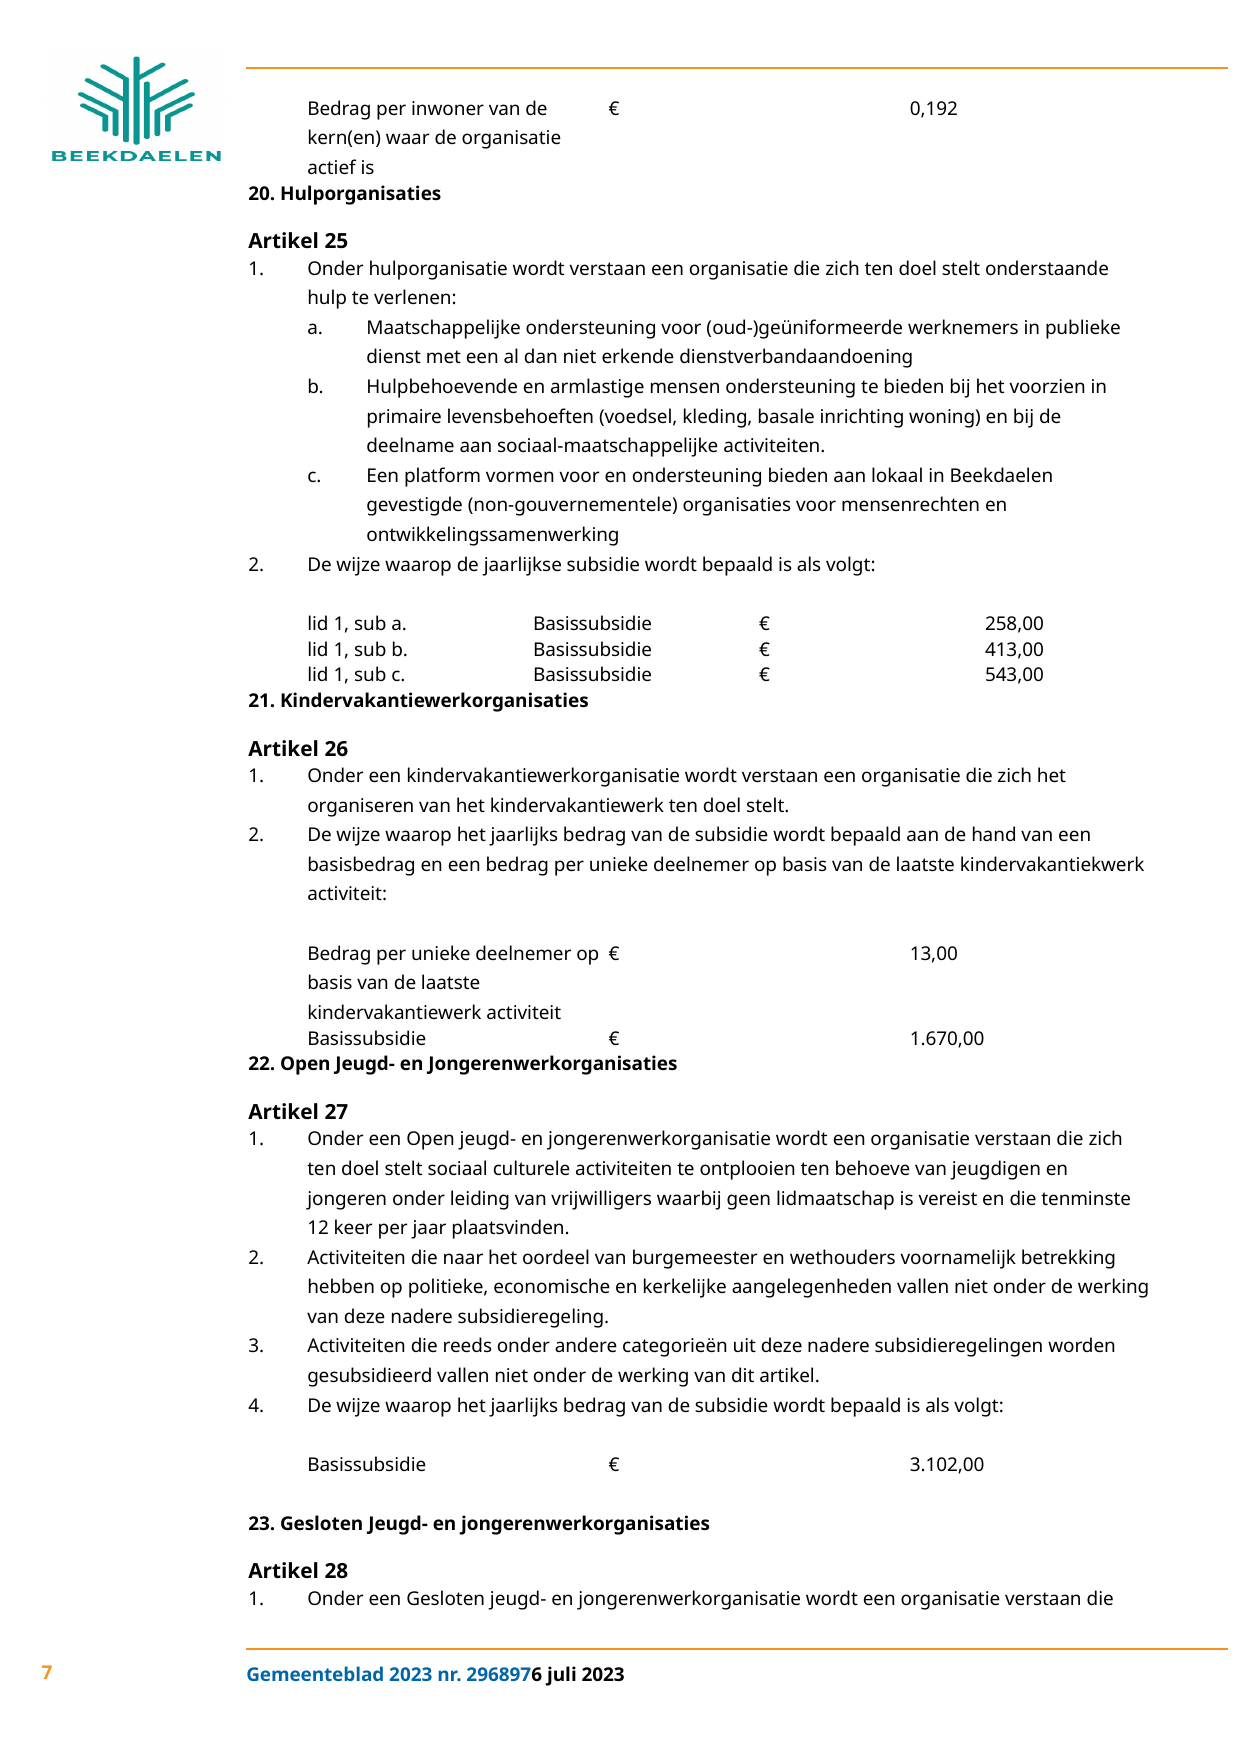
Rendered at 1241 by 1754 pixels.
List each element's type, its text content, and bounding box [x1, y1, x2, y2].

table_header 3.102,00 [910, 1451, 1211, 1477]
table_header 258,00 [985, 610, 1211, 636]
table_header € [608, 95, 909, 180]
table_header € [608, 940, 909, 1025]
picture [41, 47, 231, 172]
list Een platform vormen voor en ondersteuning bieden aan lokaal in Beekdaelen gevestigde (non-gouvernementele) organisaties voor mensenrechten en ontwikkelingssamenwerking [307, 462, 1152, 547]
table_header Basissubsidie [307, 1451, 608, 1477]
table_header lid 1, sub a. [307, 610, 533, 636]
list Activiteiten die naar het oordeel van burgemeester en wethouders voornamelijk betrekking hebben op politieke, economische en kerkelijke aangelegenheden vallen niet onder de werking van deze nadere subsidieregeling. [248, 1244, 1152, 1329]
text Artikel 25 [248, 226, 1152, 255]
list Activiteiten die reeds onder andere categorieën uit deze nadere subsidieregelingen worden gesubsidieerd vallen niet onder de werking van dit artikel. [248, 1333, 1152, 1388]
table_cell Basissubsidie [533, 661, 759, 687]
table_header 13,00 [910, 940, 1211, 1025]
list Onder een Open jeugd- en jongerenwerkorganisatie wordt een organisatie verstaan die zich ten doel stelt sociaal culturele activiteiten te ontplooien ten behoeve van jeugdigen en jongeren onder leiding van vrijwilligers waarbij geen lidmaatschap is vereist en die tenminste 12 keer per jaar plaatsvinden. [248, 1126, 1152, 1240]
table_cell 1.670,00 [910, 1025, 1211, 1051]
text 23. Gesloten Jeugd- en jongerenwerkorganisaties [248, 1510, 1152, 1536]
table_header Basissubsidie [533, 610, 759, 636]
table_header € [759, 610, 985, 636]
table_header Bedrag per inwoner van de kern(en) waar de organisatie actief is [307, 95, 608, 180]
table_header Bedrag per unieke deelnemer op basis van de laatste kindervakantiewerk activiteit [307, 940, 608, 1025]
text Artikel 26 [248, 734, 1152, 762]
list Onder hulporganisatie wordt verstaan een organisatie die zich ten doel stelt onderstaande hulp te verlenen: [248, 255, 1152, 310]
list Onder een kindervakantiewerkorganisatie wordt verstaan een organisatie die zich het organiseren van het kindervakantiewerk ten doel stelt. [248, 762, 1152, 818]
table_header € [608, 1451, 909, 1477]
text Artikel 28 [248, 1557, 1152, 1585]
text Artikel 27 [248, 1097, 1152, 1126]
table_cell € [608, 1025, 909, 1051]
list Maatschappelijke ondersteuning voor (oud-)geüniformeerde werknemers in publieke dienst met een al dan niet erkende dienstverbandaandoening [307, 314, 1152, 369]
list De wijze waarop het jaarlijks bedrag van de subsidie wordt bepaald aan de hand van een basisbedrag en een bedrag per unieke deelnemer op basis van de laatste kindervakantiekwerk activiteit: [248, 821, 1152, 906]
text 22. Open Jeugd- en Jongerenwerkorganisaties [248, 1051, 1152, 1076]
table_cell 543,00 [985, 661, 1211, 687]
table_header 0,192 [910, 95, 1211, 180]
table_cell € [759, 636, 985, 661]
table_cell 413,00 [985, 636, 1211, 661]
list Hulpbehoevende en armlastige mensen ondersteuning te bieden bij het voorzien in primaire levensbehoeften (voedsel, kleding, basale inrichting woning) en bij de deelname aan sociaal-maatschappelijke activiteiten. [307, 373, 1152, 458]
table_cell lid 1, sub c. [307, 661, 533, 687]
list De wijze waarop het jaarlijks bedrag van de subsidie wordt bepaald is als volgt: [248, 1392, 1152, 1418]
table_cell lid 1, sub b. [307, 636, 533, 661]
text 20. Hulporganisaties [248, 180, 1152, 206]
table_cell Basissubsidie [533, 636, 759, 661]
table_cell € [759, 661, 985, 687]
table_cell Basissubsidie [307, 1025, 608, 1051]
list Onder een Gesloten jeugd- en jongerenwerkorganisatie wordt een organisatie verstaan die [248, 1585, 1152, 1611]
list De wijze waarop de jaarlijkse subsidie wordt bepaald is als volgt: [248, 551, 1152, 576]
text 21. Kindervakantiewerkorganisaties [248, 687, 1152, 713]
